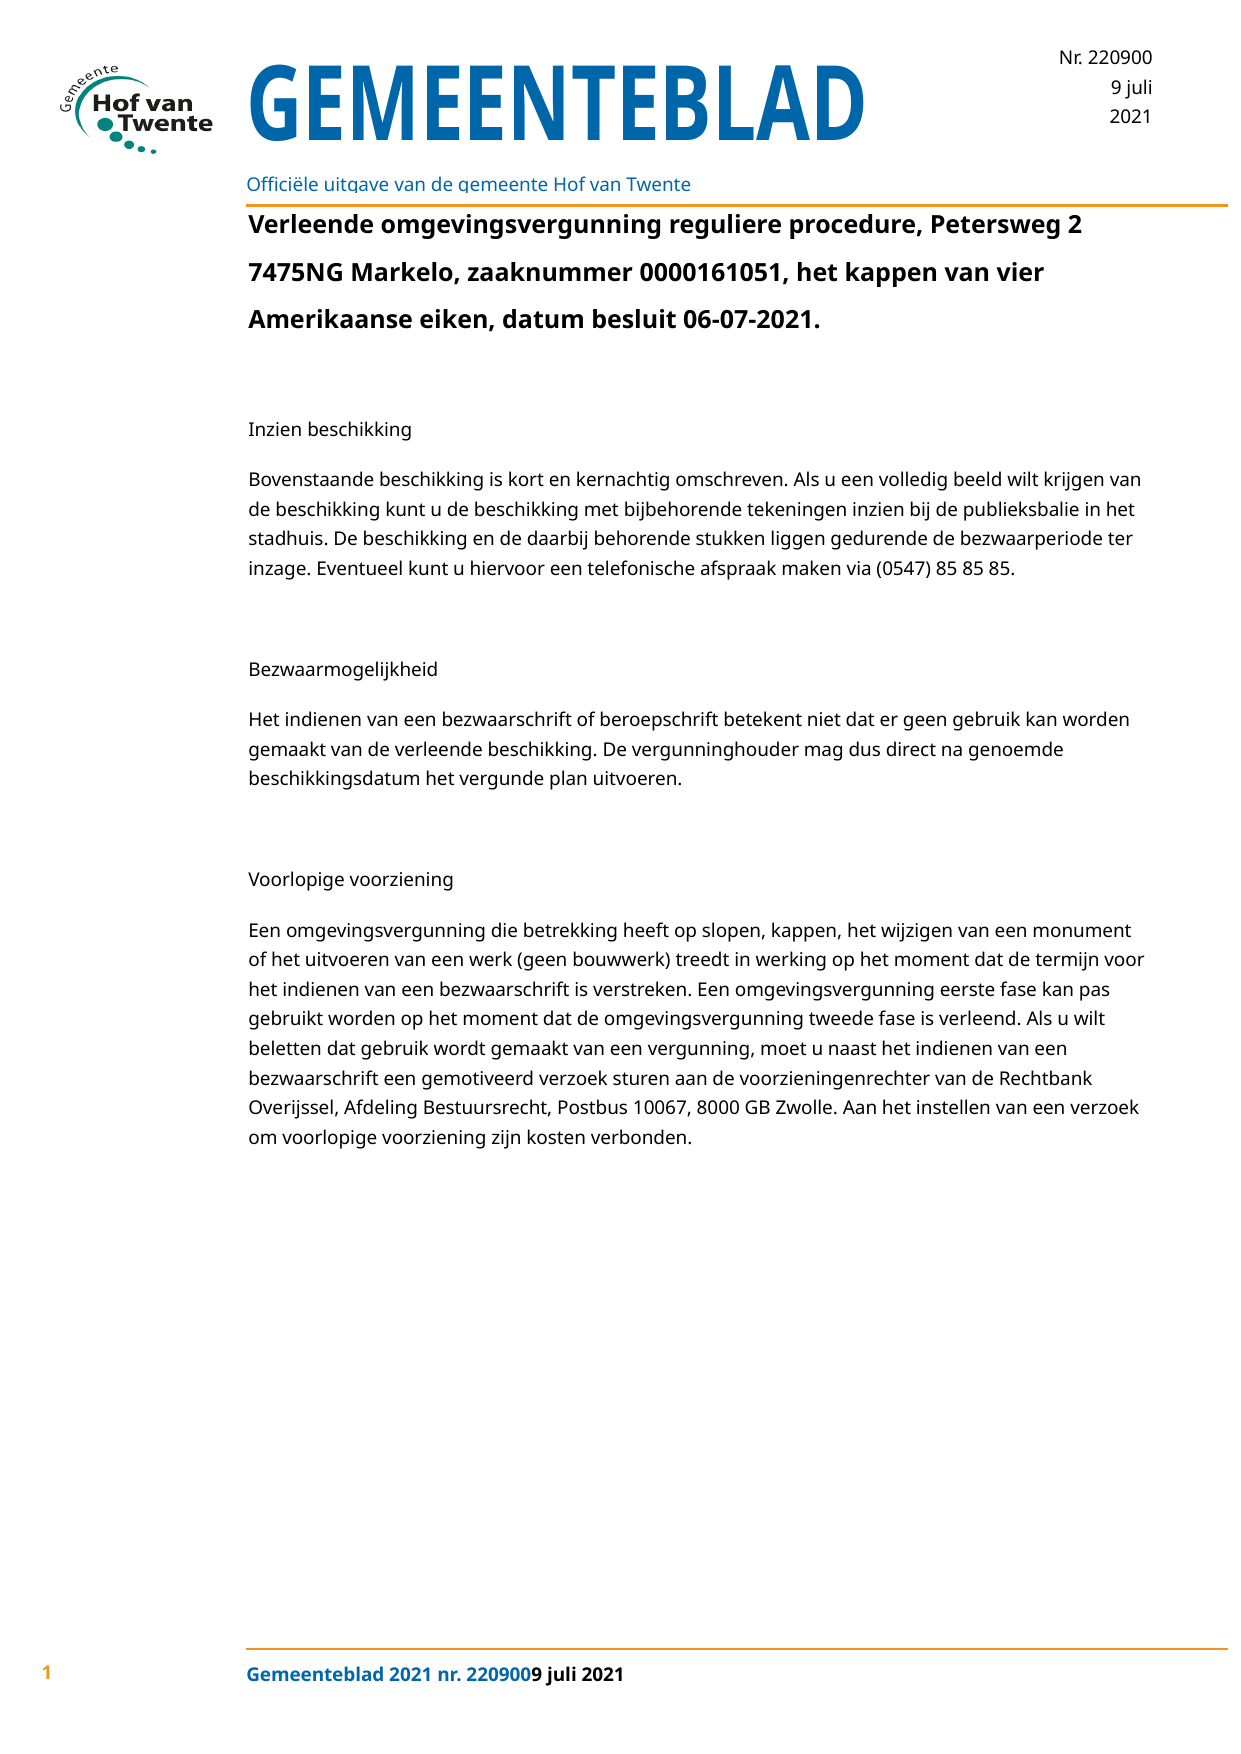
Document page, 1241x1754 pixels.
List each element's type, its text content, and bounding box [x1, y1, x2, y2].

text Inzien beschikking [248, 416, 1152, 442]
text Voorlopige voorziening [248, 866, 1152, 892]
picture [41, 47, 231, 172]
text Verleende omgevingsvergunning reguliere procedure, Petersweg 2 7475NG Markelo, zaaknummer 0000161051, het kappen van vier Amerikaanse eiken, datum besluit 06-07-2021. [248, 207, 1152, 336]
text Bovenstaande beschikking is kort en kernachtig omschreven. Als u een volledig beeld wilt krijgen van de beschikking kunt u de beschikking met bijbehorende tekeningen inzien bij de publieksbalie in het stadhuis. De beschikking en de daarbij behorende stukken liggen gedurende de bezwaarperiode ter inzage. Eventueel kunt u hiervoor een telefonische afspraak maken via (0547) 85 85 85. [248, 466, 1152, 581]
text Bezwaarmogelijkheid [248, 656, 1152, 682]
text Een omgevingsvergunning die betrekking heeft op slopen, kappen, het wijzigen van een monument of het uitvoeren van een werk (geen bouwwerk) treedt in werking op het moment dat de termijn voor het indienen van een bezwaarschrift is verstreken. Een omgevingsvergunning eerste fase kan pas gebruikt worden op het moment dat de omgevingsvergunning tweede fase is verleend. Als u wilt beletten dat gebruik wordt gemaakt van een vergunning, moet u naast het indienen van een bezwaarschrift een gemotiveerd verzoek sturen aan de voorzieningenrechter van de Rechtbank Overijssel, Afdeling Bestuursrecht, Postbus 10067, 8000 GB Zwolle. Aan het instellen van een verzoek om voorlopige voorziening zijn kosten verbonden. [248, 917, 1152, 1149]
text Het indienen van een bezwaarschrift of beroepschrift betekent niet dat er geen gebruik kan worden gemaakt van de verleende beschikking. De vergunninghouder mag dus direct na genoemde beschikkingsdatum het vergunde plan uitvoeren. [248, 706, 1152, 791]
